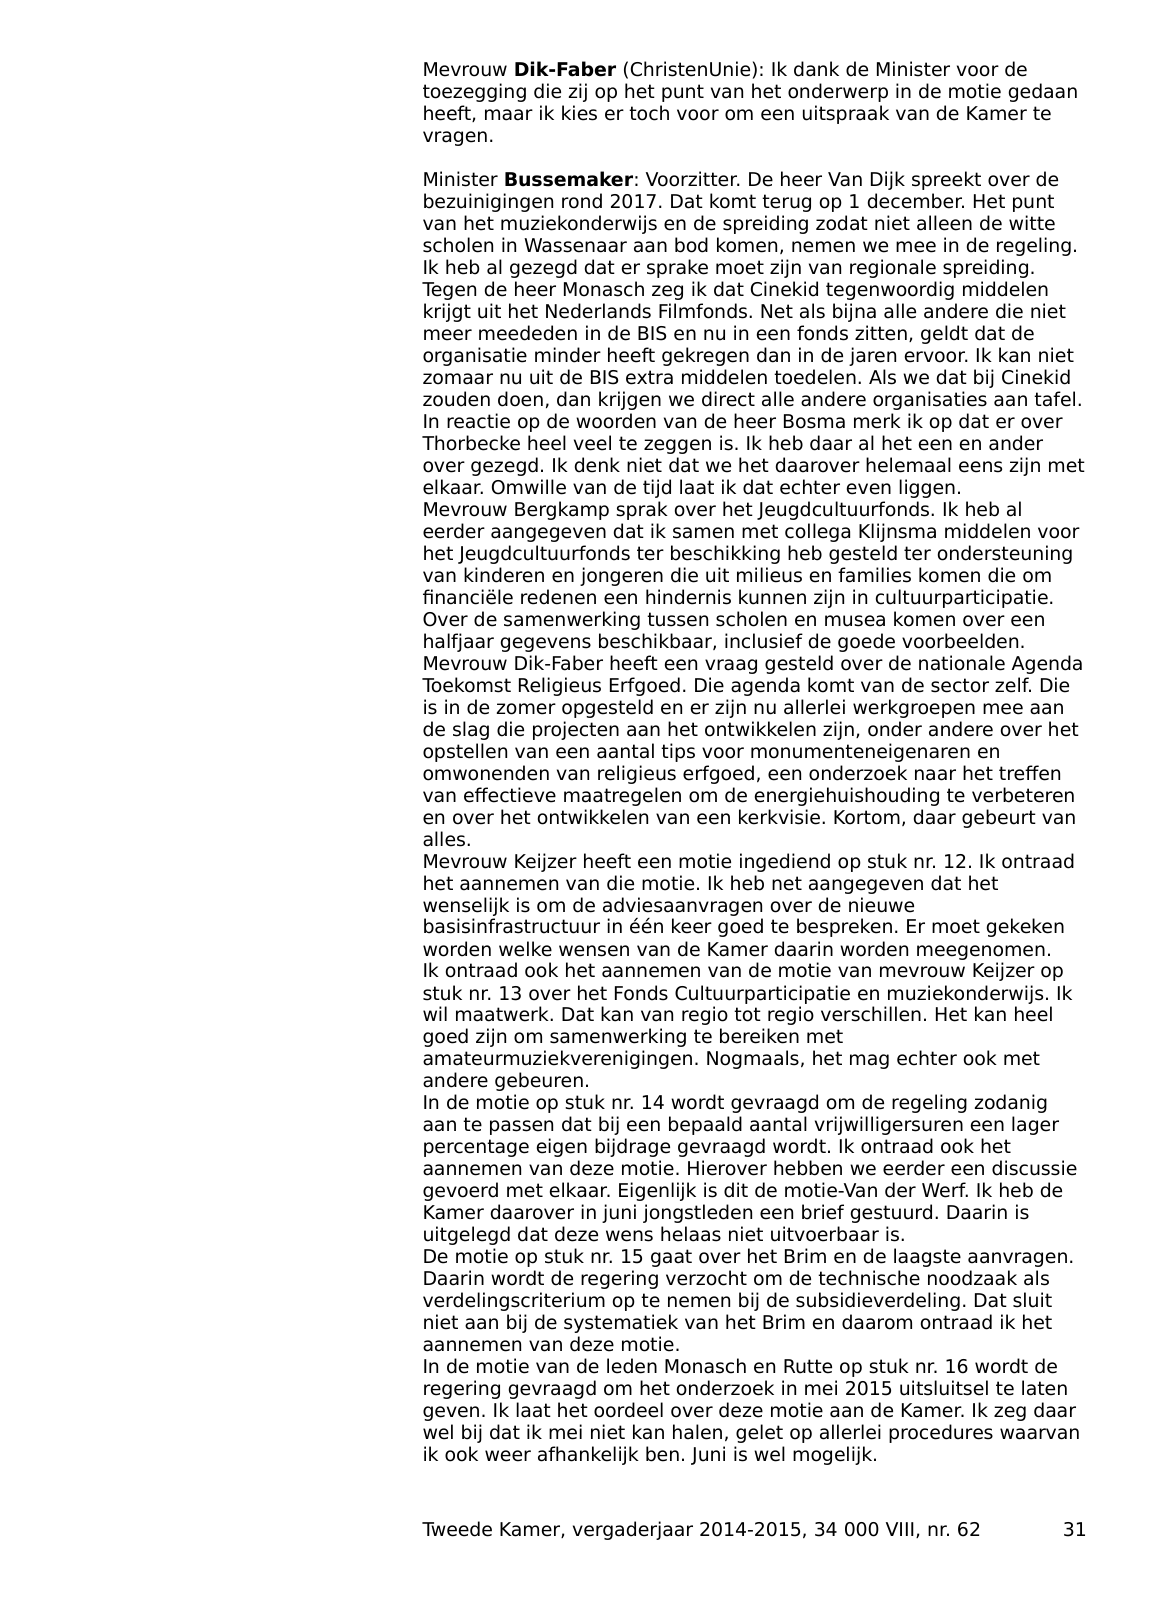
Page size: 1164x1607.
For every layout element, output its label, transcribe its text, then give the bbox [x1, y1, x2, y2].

text Mevrouw Keijzer heeft een motie ingediend op stuk nr. 12. Ik ontraad het aannemen van die motie. Ik heb net aangegeven dat het wenselijk is om de adviesaanvragen over de nieuwe basisinfrastructuur in één keer goed te bespreken. Er moet gekeken worden welke wensen van de Kamer daarin worden meegenomen. [422, 851, 1087, 960]
text Ik ontraad ook het aannemen van de motie van mevrouw Keijzer op stuk nr. 13 over het Fonds Cultuurparticipatie en muziekonderwijs. Ik wil maatwerk. Dat kan van regio tot regio verschillen. Het kan heel goed zijn om samenwerking te bereiken met amateurmuziekverenigingen. Nogmaals, het mag echter ook met andere gebeuren. [422, 960, 1087, 1092]
text De motie op stuk nr. 15 gaat over het Brim en de laagste aanvragen. Daarin wordt de regering verzocht om de technische noodzaak als verdelingscriterium op te nemen bij de subsidieverdeling. Dat sluit niet aan bij de systematiek van het Brim en daarom ontraad ik het aannemen van deze motie. [422, 1246, 1087, 1356]
text In de motie van de leden Monasch en Rutte op stuk nr. 16 wordt de regering gevraagd om het onderzoek in mei 2015 uitsluitsel te laten geven. Ik laat het oordeel over deze motie aan de Kamer. Ik zeg daar wel bij dat ik mei niet kan halen, gelet op allerlei procedures waarvan ik ook weer afhankelijk ben. Juni is wel mogelijk. [422, 1356, 1087, 1466]
text Minister Bussemaker: Voorzitter. De heer Van Dijk spreekt over de bezuinigingen rond 2017. Dat komt terug op 1 december. Het punt van het muziekonderwijs en de spreiding zodat niet alleen de witte scholen in Wassenaar aan bod komen, nemen we mee in de regeling. Ik heb al gezegd dat er sprake moet zijn van regionale spreiding. [422, 169, 1087, 279]
text Tegen de heer Monasch zeg ik dat Cinekid tegenwoordig middelen krijgt uit het Nederlands Filmfonds. Net als bijna alle andere die niet meer meededen in de BIS en nu in een fonds zitten, geldt dat de organisatie minder heeft gekregen dan in de jaren ervoor. Ik kan niet zomaar nu uit de BIS extra middelen toedelen. Als we dat bij Cinekid zouden doen, dan krijgen we direct alle andere organisaties aan tafel. [422, 279, 1087, 411]
text Mevrouw Dik-Faber (ChristenUnie): Ik dank de Minister voor de toezegging die zij op het punt van het onderwerp in de motie gedaan heeft, maar ik kies er toch voor om een uitspraak van de Kamer te vragen. [422, 59, 1087, 147]
text Mevrouw Dik-Faber heeft een vraag gesteld over de nationale Agenda Toekomst Religieus Erfgoed. Die agenda komt van de sector zelf. Die is in de zomer opgesteld en er zijn nu allerlei werkgroepen mee aan de slag die projecten aan het ontwikkelen zijn, onder andere over het opstellen van een aantal tips voor monumenteneigenaren en omwonenden van religieus erfgoed, een onderzoek naar het treffen van effectieve maatregelen om de energiehuishouding te verbeteren en over het ontwikkelen van een kerkvisie. Kortom, daar gebeurt van alles. [422, 653, 1087, 851]
text In de motie op stuk nr. 14 wordt gevraagd om de regeling zodanig aan te passen dat bij een bepaald aantal vrijwilligersuren een lager percentage eigen bijdrage gevraagd wordt. Ik ontraad ook het aannemen van deze motie. Hierover hebben we eerder een discussie gevoerd met elkaar. Eigenlijk is dit de motie-Van der Werf. Ik heb de Kamer daarover in juni jongstleden een brief gestuurd. Daarin is uitgelegd dat deze wens helaas niet uitvoerbaar is. [422, 1092, 1087, 1246]
text Over de samenwerking tussen scholen en musea komen over een halfjaar gegevens beschikbaar, inclusief de goede voorbeelden. [422, 609, 1087, 653]
text Mevrouw Bergkamp sprak over het Jeugdcultuurfonds. Ik heb al eerder aangegeven dat ik samen met collega Klijnsma middelen voor het Jeugdcultuurfonds ter beschikking heb gesteld ter ondersteuning van kinderen en jongeren die uit milieus en families komen die om financiële redenen een hindernis kunnen zijn in cultuurparticipatie. [422, 499, 1087, 609]
text In reactie op de woorden van de heer Bosma merk ik op dat er over Thorbecke heel veel te zeggen is. Ik heb daar al het een en ander over gezegd. Ik denk niet dat we het daarover helemaal eens zijn met elkaar. Omwille van de tijd laat ik dat echter even liggen. [422, 411, 1087, 499]
